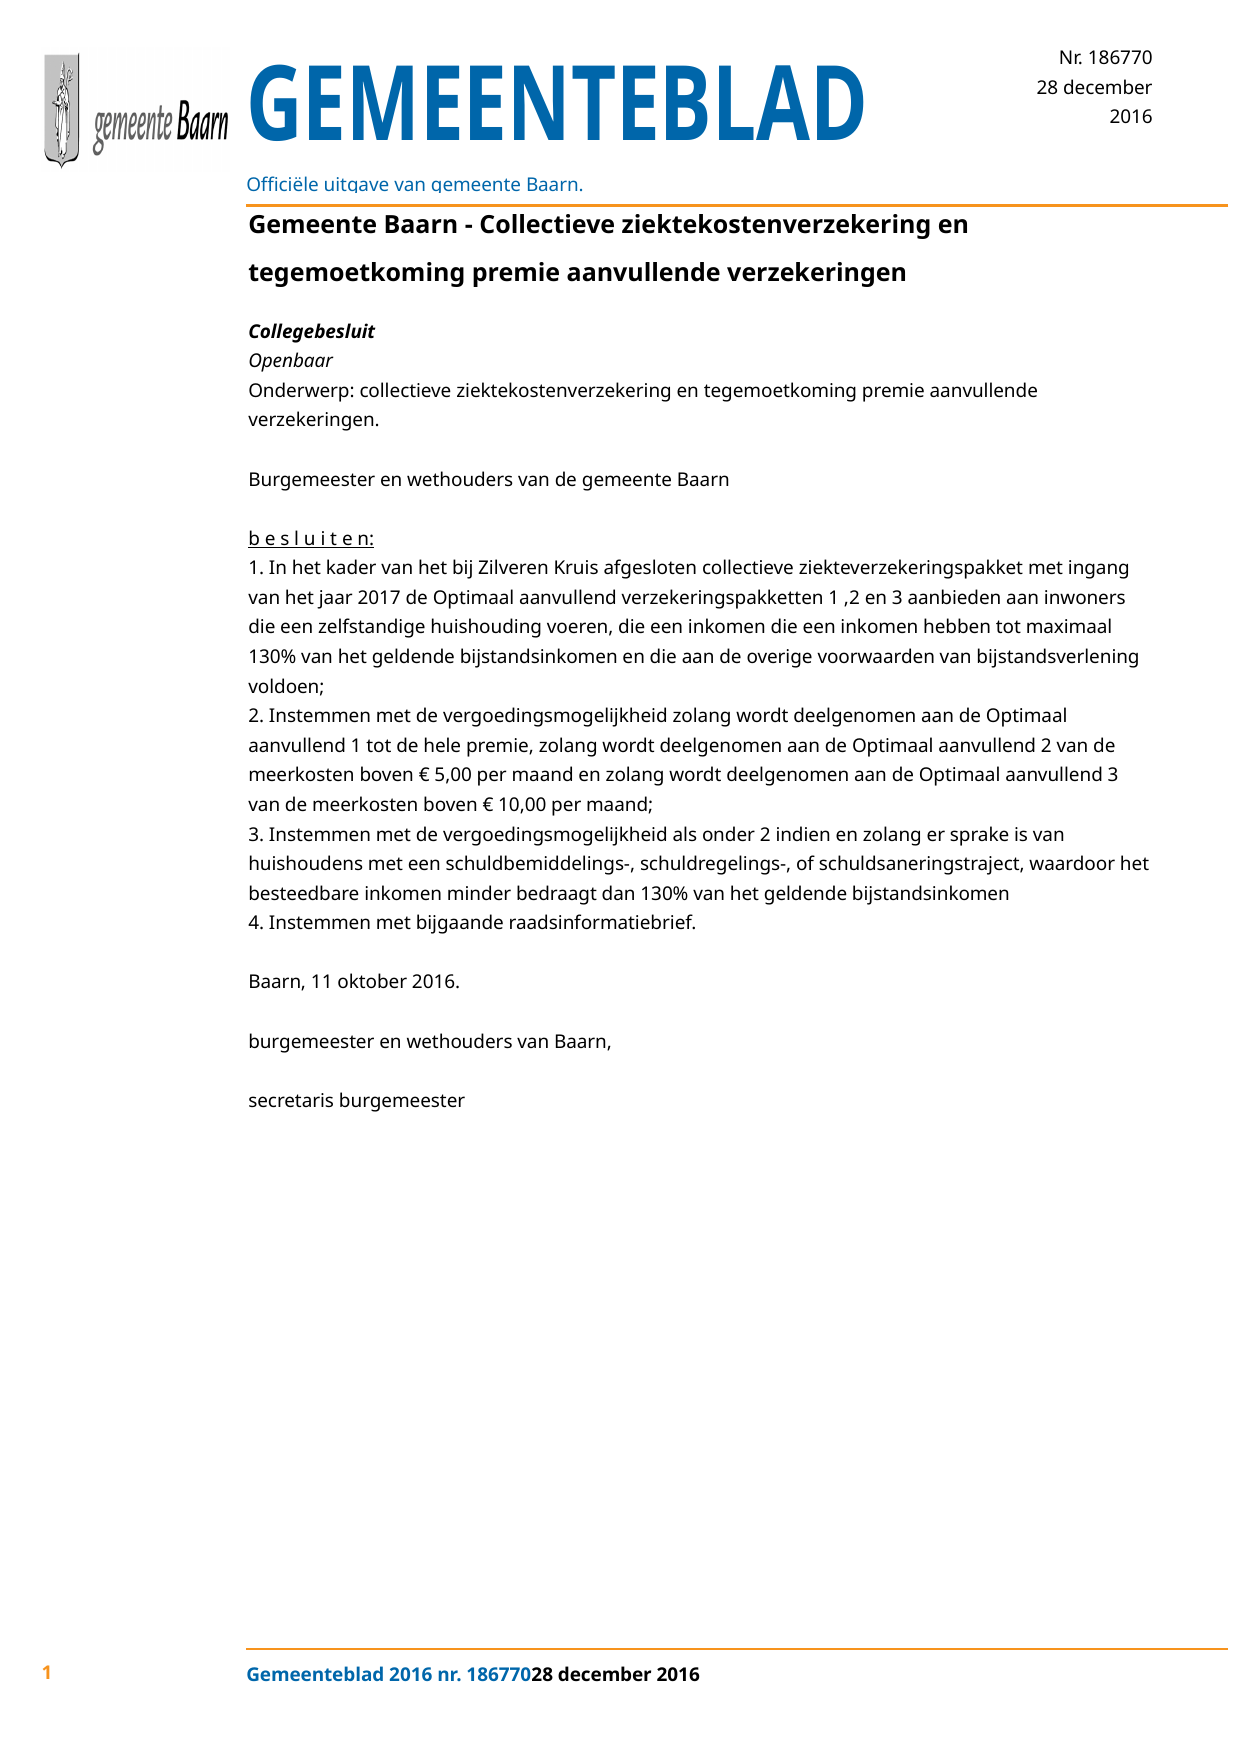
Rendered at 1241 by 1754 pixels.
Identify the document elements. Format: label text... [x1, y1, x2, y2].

text Openbaar [248, 347, 1152, 373]
text Onderwerp: collectieve ziektekostenverzekering en tegemoetkoming premie aanvullende verzekeringen. [248, 377, 1152, 432]
text 2. Instemmen met de vergoedingsmogelijkheid zolang wordt deelgenomen aan de Optimaal aanvullend 1 tot de hele premie, zolang wordt deelgenomen aan de Optimaal aanvullend 2 van de meerkosten boven € 5,00 per maand en zolang wordt deelgenomen aan de Optimaal aanvullend 3 van de meerkosten boven € 10,00 per maand; [248, 702, 1152, 817]
text b e s l u i t e n: [248, 525, 1152, 551]
text Collegebesluit [248, 318, 1152, 344]
text Gemeente Baarn - Collectieve ziektekostenverzekering en tegemoetkoming premie aanvullende verzekeringen [248, 207, 1152, 288]
text 4. Instemmen met bijgaande raadsinformatiebrief. [248, 909, 1152, 935]
text 3. Instemmen met de vergoedingsmogelijkheid als onder 2 indien en zolang er sprake is van huishoudens met een schuldbemiddelings-, schuldregelings-, of schuldsaneringstraject, waardoor het besteedbare inkomen minder bedraagt dan 130% van het geldende bijstandsinkomen [248, 821, 1152, 906]
text secretaris burgemeester [248, 1087, 1152, 1113]
text Baarn, 11 oktober 2016. [248, 969, 1152, 994]
text burgemeester en wethouders van Baarn, [248, 1028, 1152, 1054]
picture [41, 47, 231, 172]
text 1. In het kader van het bij Zilveren Kruis afgesloten collectieve ziekteverzekeringspakket met ingang van het jaar 2017 de Optimaal aanvullend verzekeringspakketten 1 ,2 en 3 aanbieden aan inwoners die een zelfstandige huishouding voeren, die een inkomen die een inkomen hebben tot maximaal 130% van het geldende bijstandsinkomen en die aan de overige voorwaarden van bijstandsverlening voldoen; [248, 554, 1152, 699]
text Burgemeester en wethouders van de gemeente Baarn [248, 466, 1152, 492]
